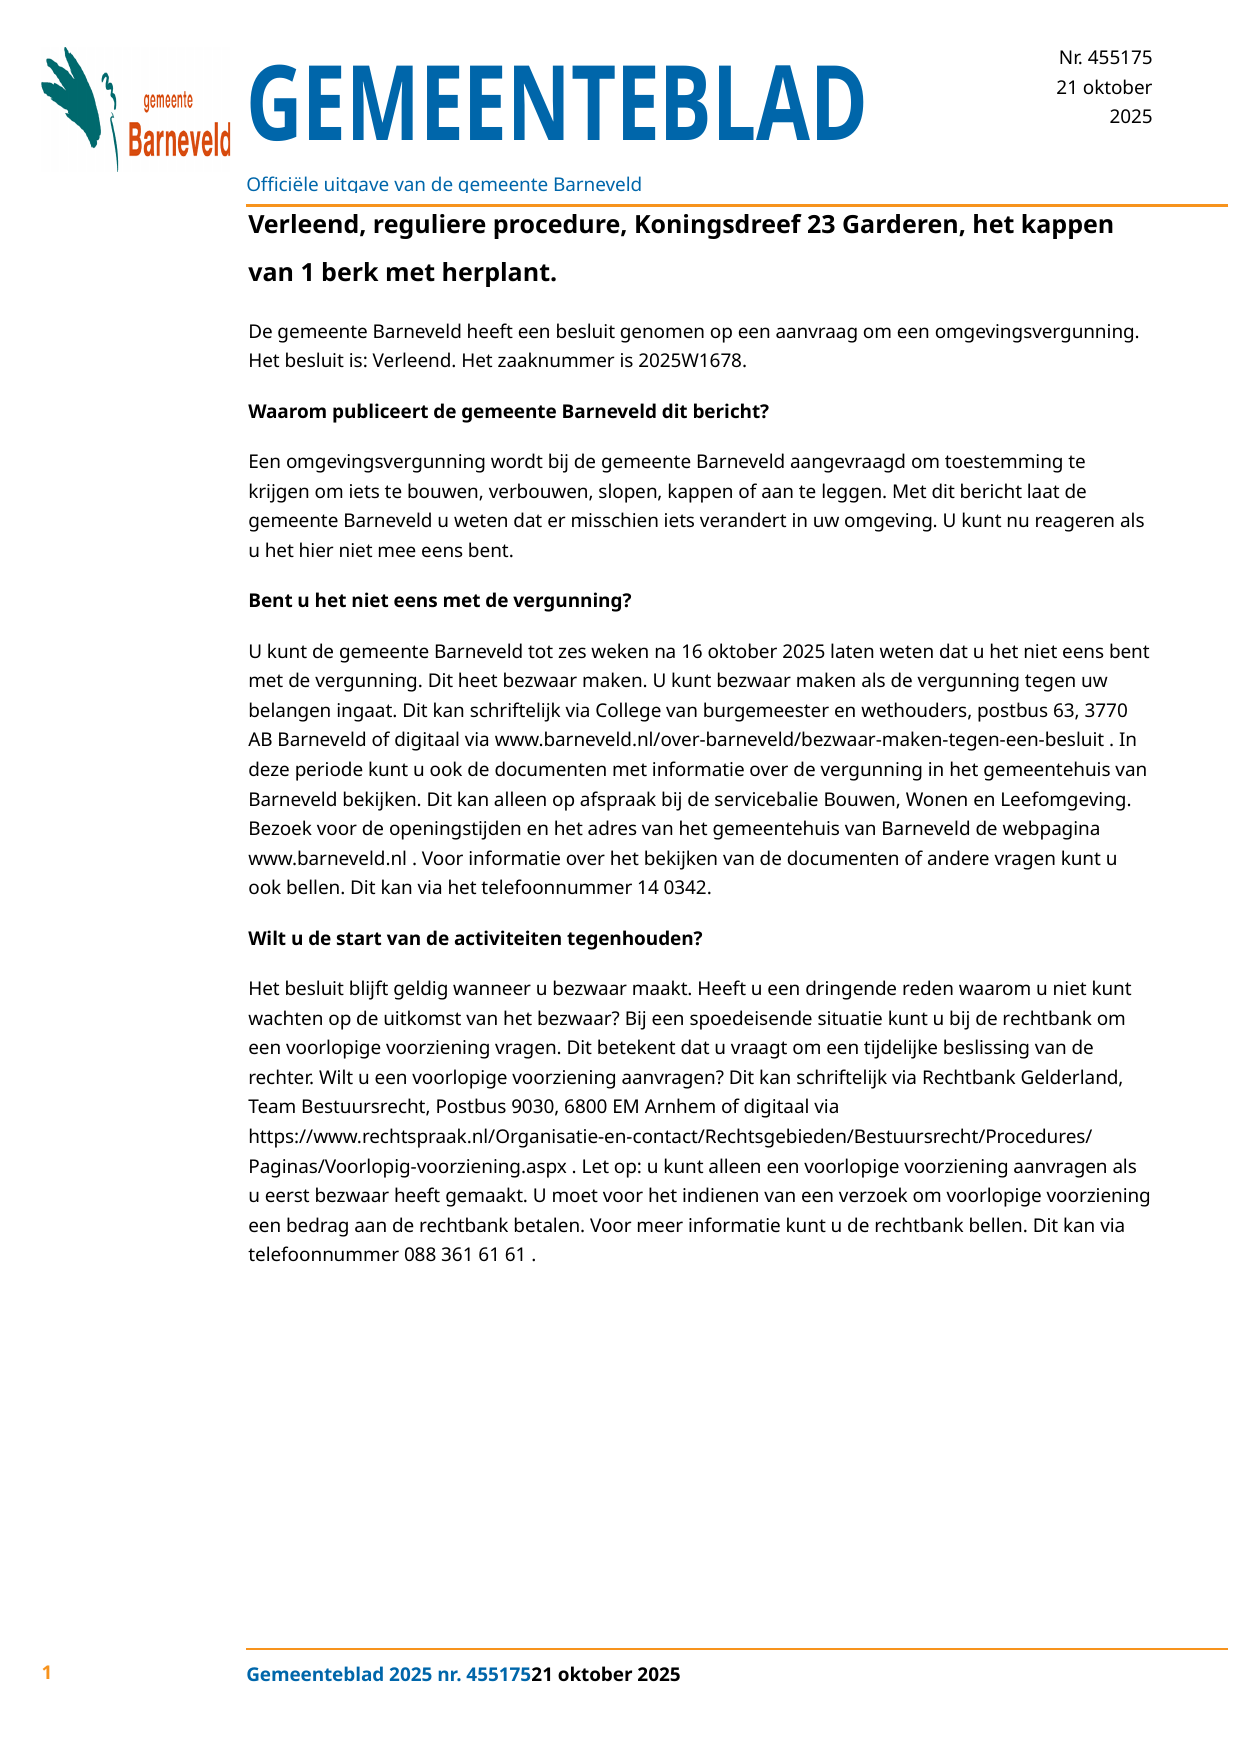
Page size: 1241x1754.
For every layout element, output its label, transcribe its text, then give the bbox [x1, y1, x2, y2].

text De gemeente Barneveld heeft een besluit genomen op een aanvraag om een omgevingsvergunning. Het besluit is: Verleend. Het zaaknummer is 2025W1678. [248, 318, 1152, 373]
text Wilt u de start van de activiteiten tegenhouden? [248, 925, 1152, 951]
text Een omgevingsvergunning wordt bij de gemeente Barneveld aangevraagd om toestemming te krijgen om iets te bouwen, verbouwen, slopen, kappen of aan te leggen. Met dit bericht laat de gemeente Barneveld u weten dat er misschien iets verandert in uw omgeving. U kunt nu reageren als u het hier niet mee eens bent. [248, 448, 1152, 563]
text Het besluit blijft geldig wanneer u bezwaar maakt. Heeft u een dringende reden waarom u niet kunt wachten op de uitkomst van het bezwaar? Bij een spoedeisende situatie kunt u bij de rechtbank om een voorlopige voorziening vragen. Dit betekent dat u vraagt om een tijdelijke beslissing van de rechter. Wilt u een voorlopige voorziening aanvragen? Dit kan schriftelijk via Rechtbank Gelderland, Team Bestuursrecht, Postbus 9030, 6800 EM Arnhem of digitaal via https://www.rechtspraak.nl/Organisatie-en-contact/Rechtsgebieden/Bestuursrecht/Procedures/Paginas/Voorlopig-voorziening.aspx . Let op: u kunt alleen een voorlopige voorziening aanvragen als u eerst bezwaar heeft gemaakt. U moet voor het indienen van een verzoek om voorlopige voorziening een bedrag aan de rechtbank betalen. Voor meer informatie kunt u de rechtbank bellen. Dit kan via telefoonnummer 088 361 61 61 . [248, 975, 1152, 1267]
text U kunt de gemeente Barneveld tot zes weken na 16 oktober 2025 laten weten dat u het niet eens bent met de vergunning. Dit heet bezwaar maken. U kunt bezwaar maken als de vergunning tegen uw belangen ingaat. Dit kan schriftelijk via College van burgemeester en wethouders, postbus 63, 3770 AB Barneveld of digitaal via www.barneveld.nl/over-barneveld/bezwaar-maken-tegen-een-besluit . In deze periode kunt u ook de documenten met informatie over de vergunning in het gemeentehuis van Barneveld bekijken. Dit kan alleen op afspraak bij de servicebalie Bouwen, Wonen en Leefomgeving. Bezoek voor de openingstijden en het adres van het gemeentehuis van Barneveld de webpagina www.barneveld.nl . Voor informatie over het bekijken van de documenten of andere vragen kunt u ook bellen. Dit kan via het telefoonnummer 14 0342. [248, 638, 1152, 900]
text Bent u het niet eens met de vergunning? [248, 587, 1152, 613]
picture [41, 47, 231, 172]
text Verleend, reguliere procedure, Koningsdreef 23 Garderen, het kappen van 1 berk met herplant. [248, 207, 1152, 288]
text Waarom publiceert de gemeente Barneveld dit bericht? [248, 398, 1152, 424]
